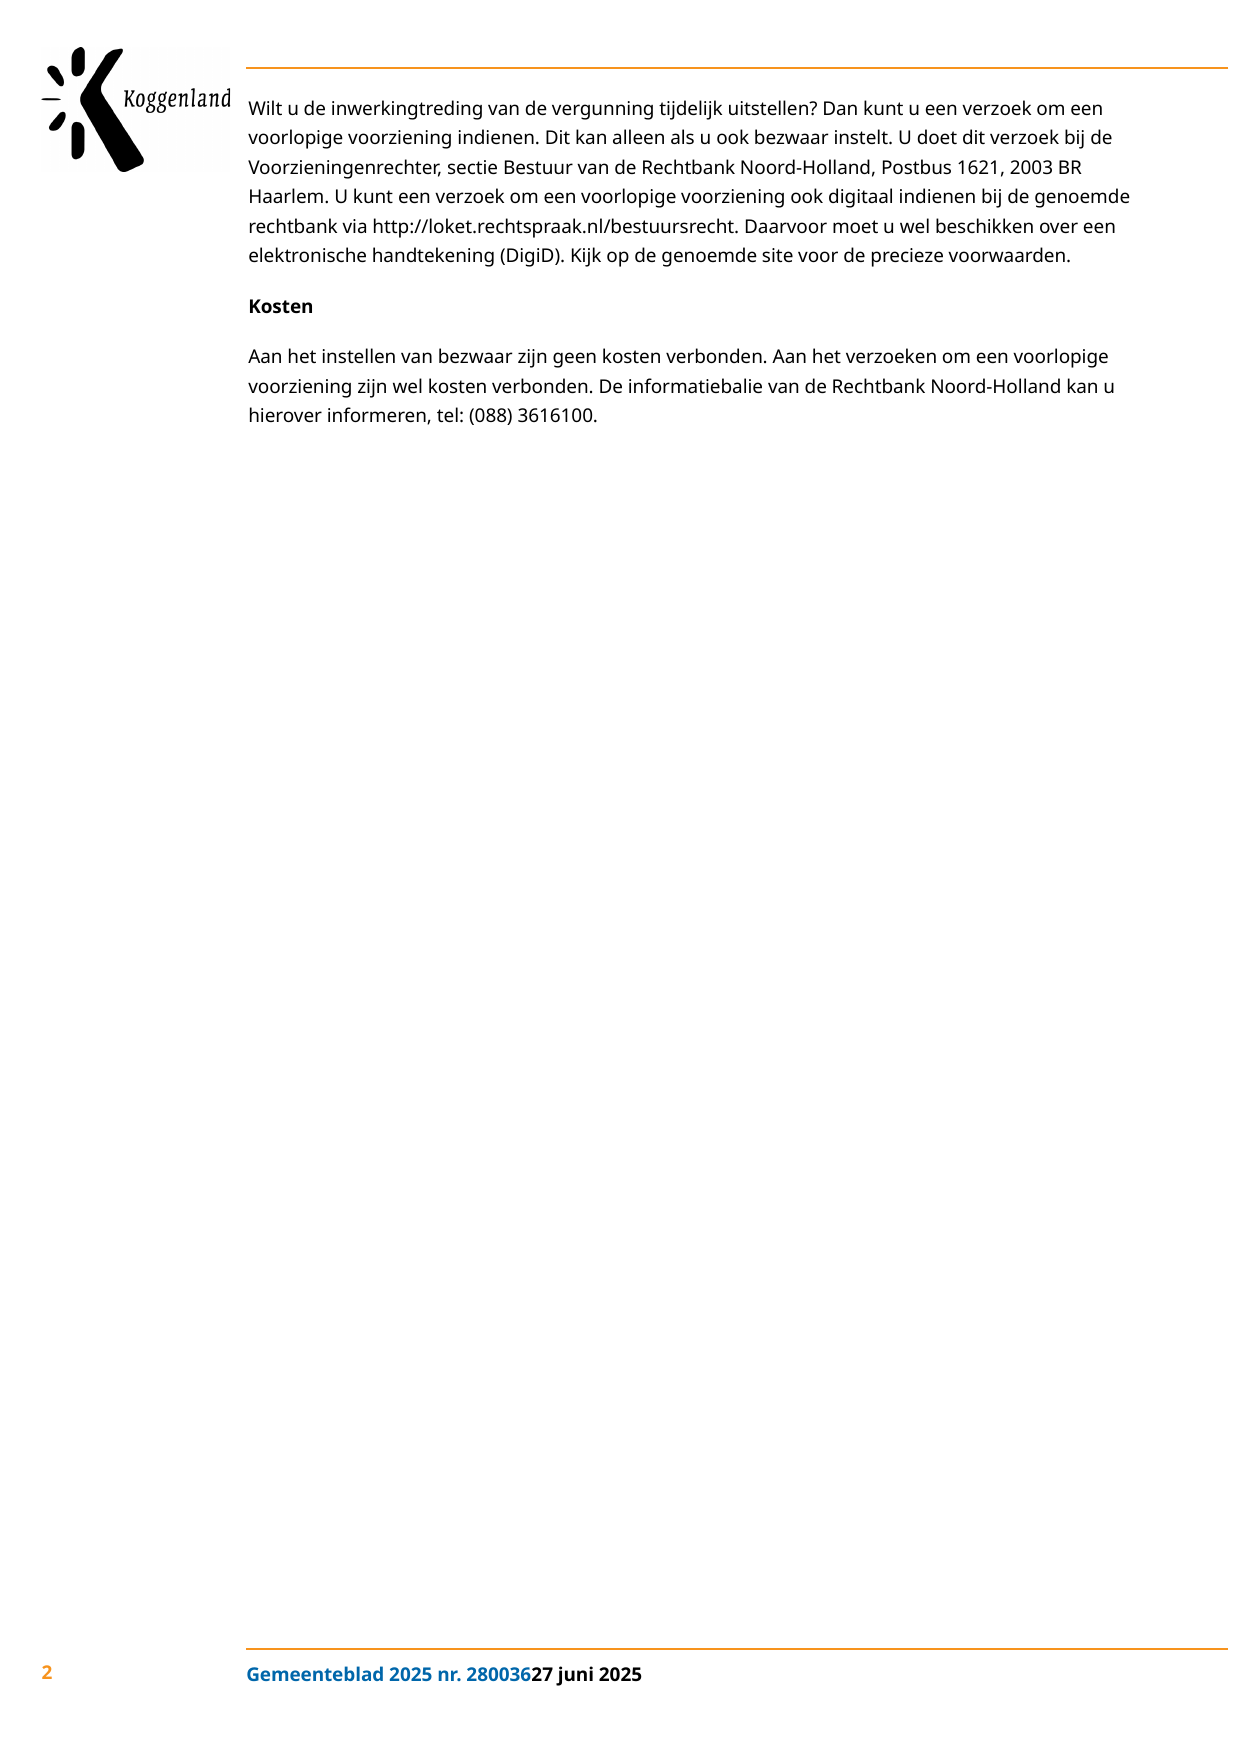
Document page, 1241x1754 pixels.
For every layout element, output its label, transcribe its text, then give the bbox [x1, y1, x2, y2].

picture [41, 47, 231, 172]
text Wilt u de inwerkingtreding van de vergunning tijdelijk uitstellen? Dan kunt u een verzoek om een voorlopige voorziening indienen. Dit kan alleen als u ook bezwaar instelt. U doet dit verzoek bij de Voorzieningenrechter, sectie Bestuur van de Rechtbank Noord-Holland, Postbus 1621, 2003 BR Haarlem. U kunt een verzoek om een voorlopige voorziening ook digitaal indienen bij de genoemde rechtbank via http://loket.rechtspraak.nl/bestuursrecht. Daarvoor moet u wel beschikken over een elektronische handtekening (DigiD). Kijk op de genoemde site voor de precieze voorwaarden. [248, 95, 1152, 268]
text Aan het instellen van bezwaar zijn geen kosten verbonden. Aan het verzoeken om een voorlopige voorziening zijn wel kosten verbonden. De informatiebalie van de Rechtbank Noord-Holland kan u hierover informeren, tel: (088) 3616100. [248, 343, 1152, 428]
text Kosten [248, 293, 1152, 319]
